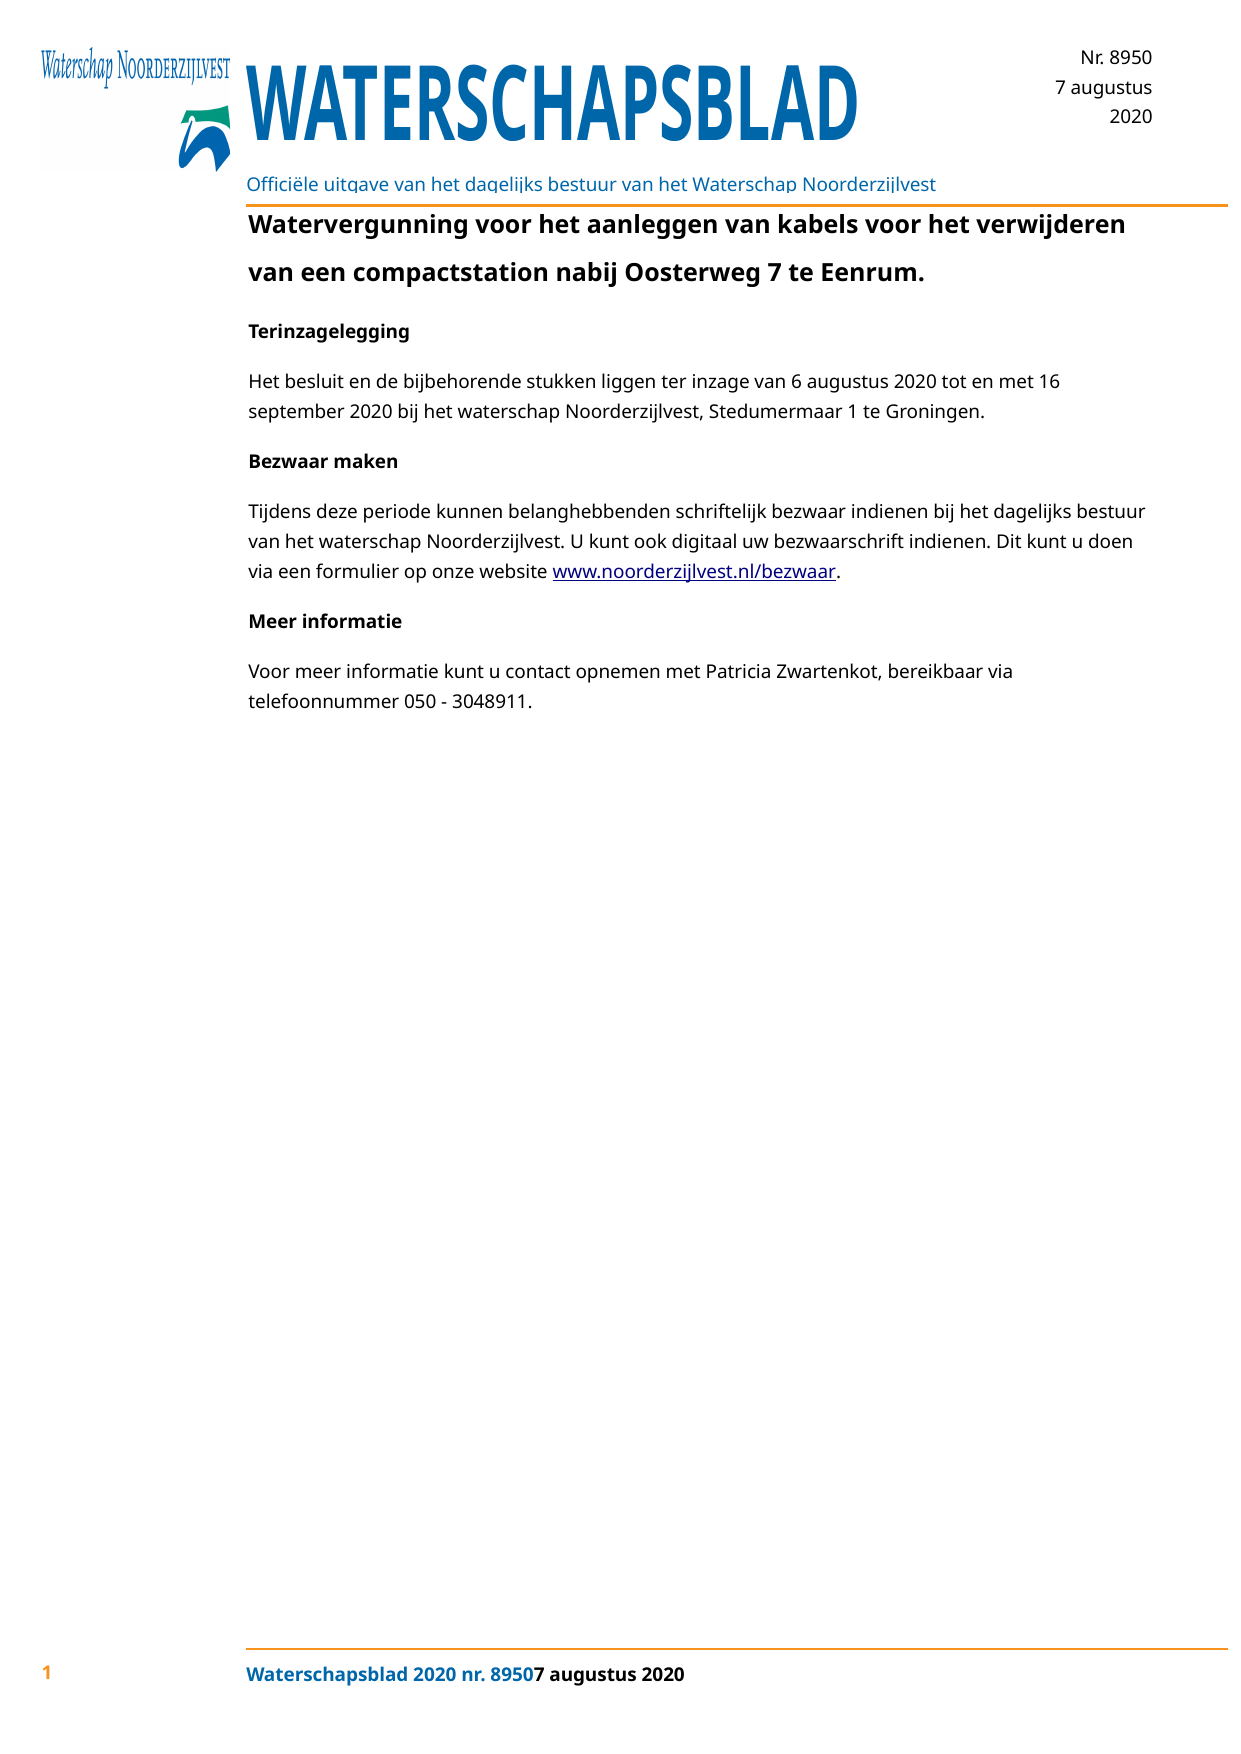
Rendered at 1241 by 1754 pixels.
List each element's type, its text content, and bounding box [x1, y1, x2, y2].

text Bezwaar maken [248, 448, 1152, 474]
text Tijdens deze periode kunnen belanghebbenden schriftelijk bezwaar indienen bij het dagelijks bestuur van het waterschap Noorderzijlvest. U kunt ook digitaal uw bezwaarschrift indienen. Dit kunt u doen via een formulier op onze website www.noorderzijlvest.nl/bezwaar. [248, 499, 1152, 584]
text Het besluit en de bijbehorende stukken liggen ter inzage van 6 augustus 2020 tot en met 16 september 2020 bij het waterschap Noorderzijlvest, Stedumermaar 1 te Groningen. [248, 368, 1152, 424]
text Meer informatie [248, 608, 1152, 634]
picture [41, 47, 231, 172]
text Voor meer informatie kunt u contact opnemen met Patricia Zwartenkot, bereikbaar via telefoonnummer 050 - 3048911. [248, 659, 1152, 714]
text Watervergunning voor het aanleggen van kabels voor het verwijderen van een compactstation nabij Oosterweg 7 te Eenrum. [248, 207, 1152, 288]
text Terinzagelegging [248, 318, 1152, 344]
